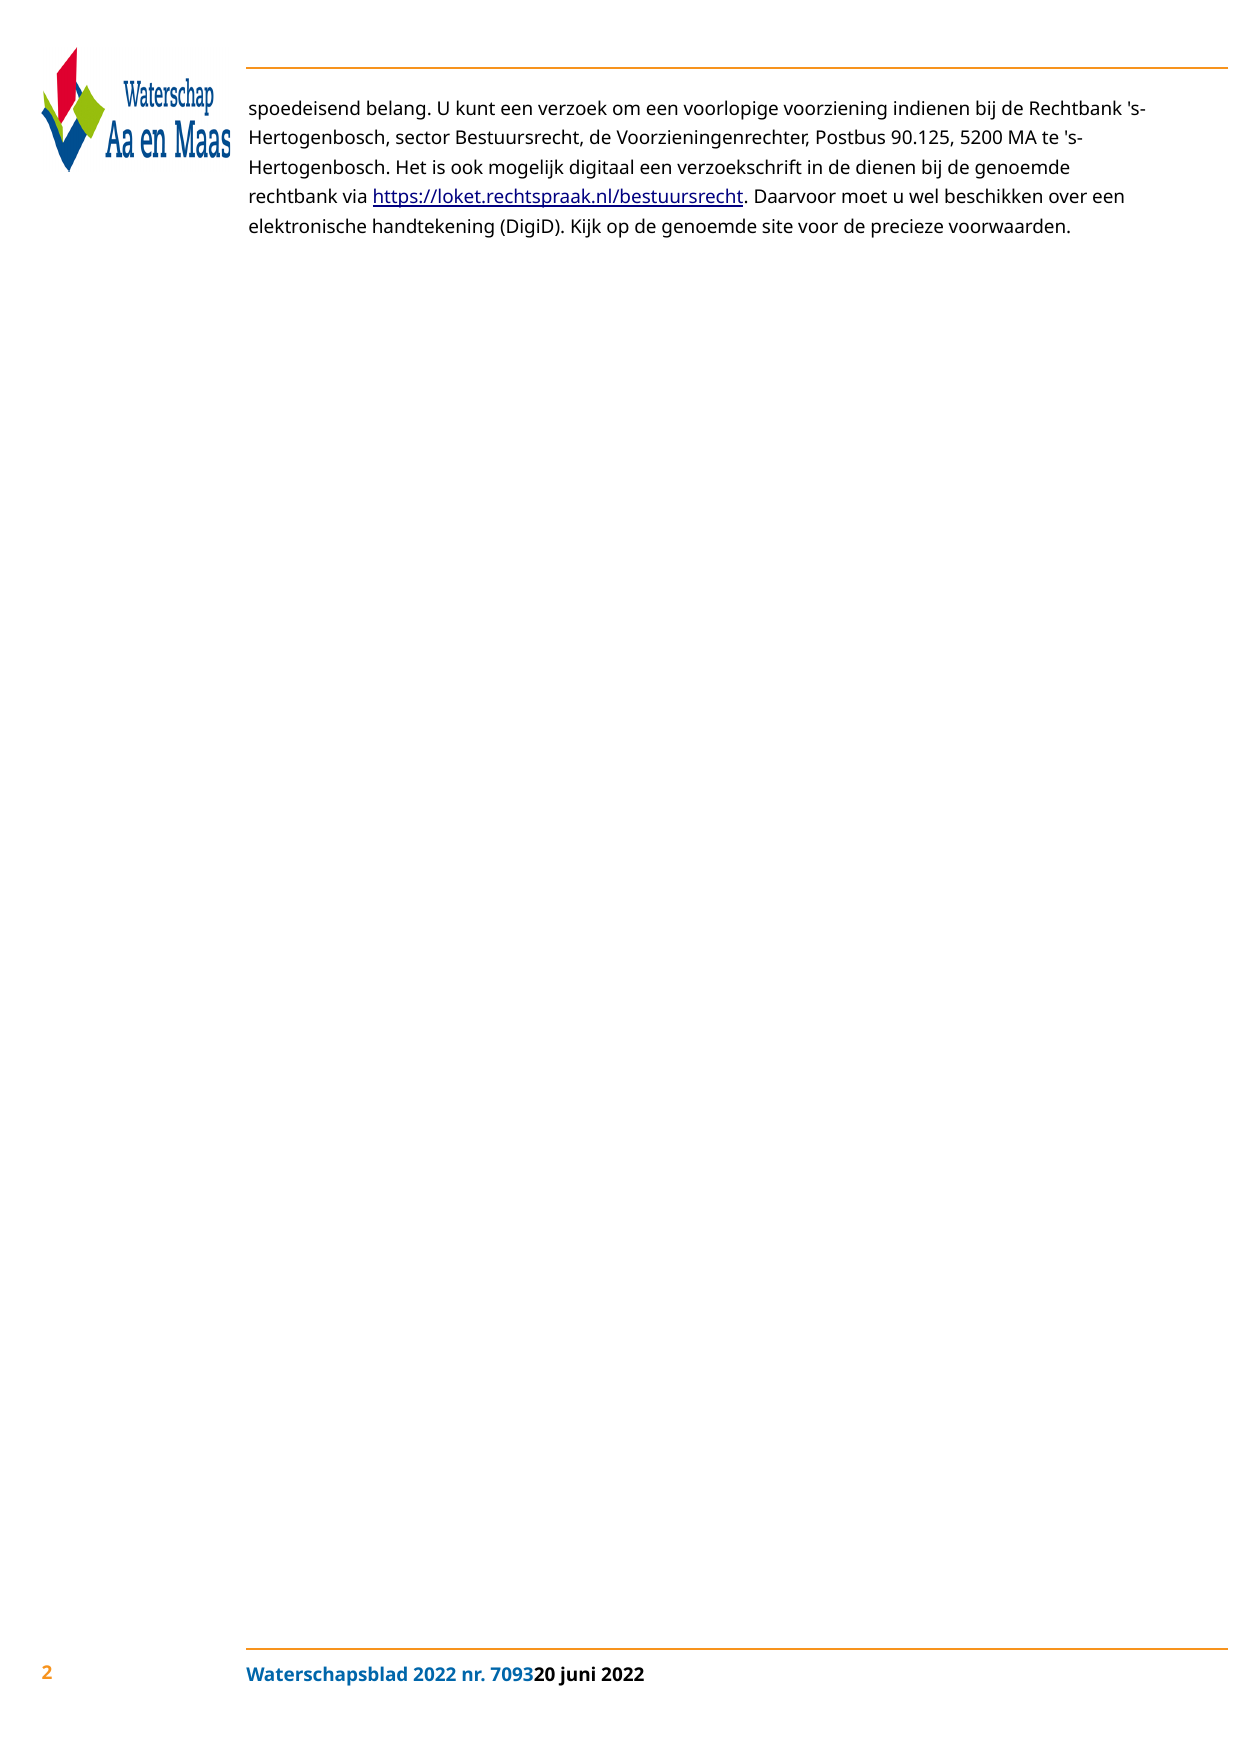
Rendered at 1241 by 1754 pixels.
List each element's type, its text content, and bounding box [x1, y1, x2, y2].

text spoedeisend belang. U kunt een verzoek om een voorlopige voorziening indienen bij de Rechtbank 's-Hertogenbosch, sector Bestuursrecht, de Voorzieningenrechter, Postbus 90.125, 5200 MA te 's-Hertogenbosch. Het is ook mogelijk digitaal een verzoekschrift in de dienen bij de genoemde rechtbank via https://loket.rechtspraak.nl/bestuursrecht. Daarvoor moet u wel beschikken over een elektronische handtekening (DigiD). Kijk op de genoemde site voor de precieze voorwaarden. [248, 95, 1152, 239]
picture [41, 47, 231, 172]
